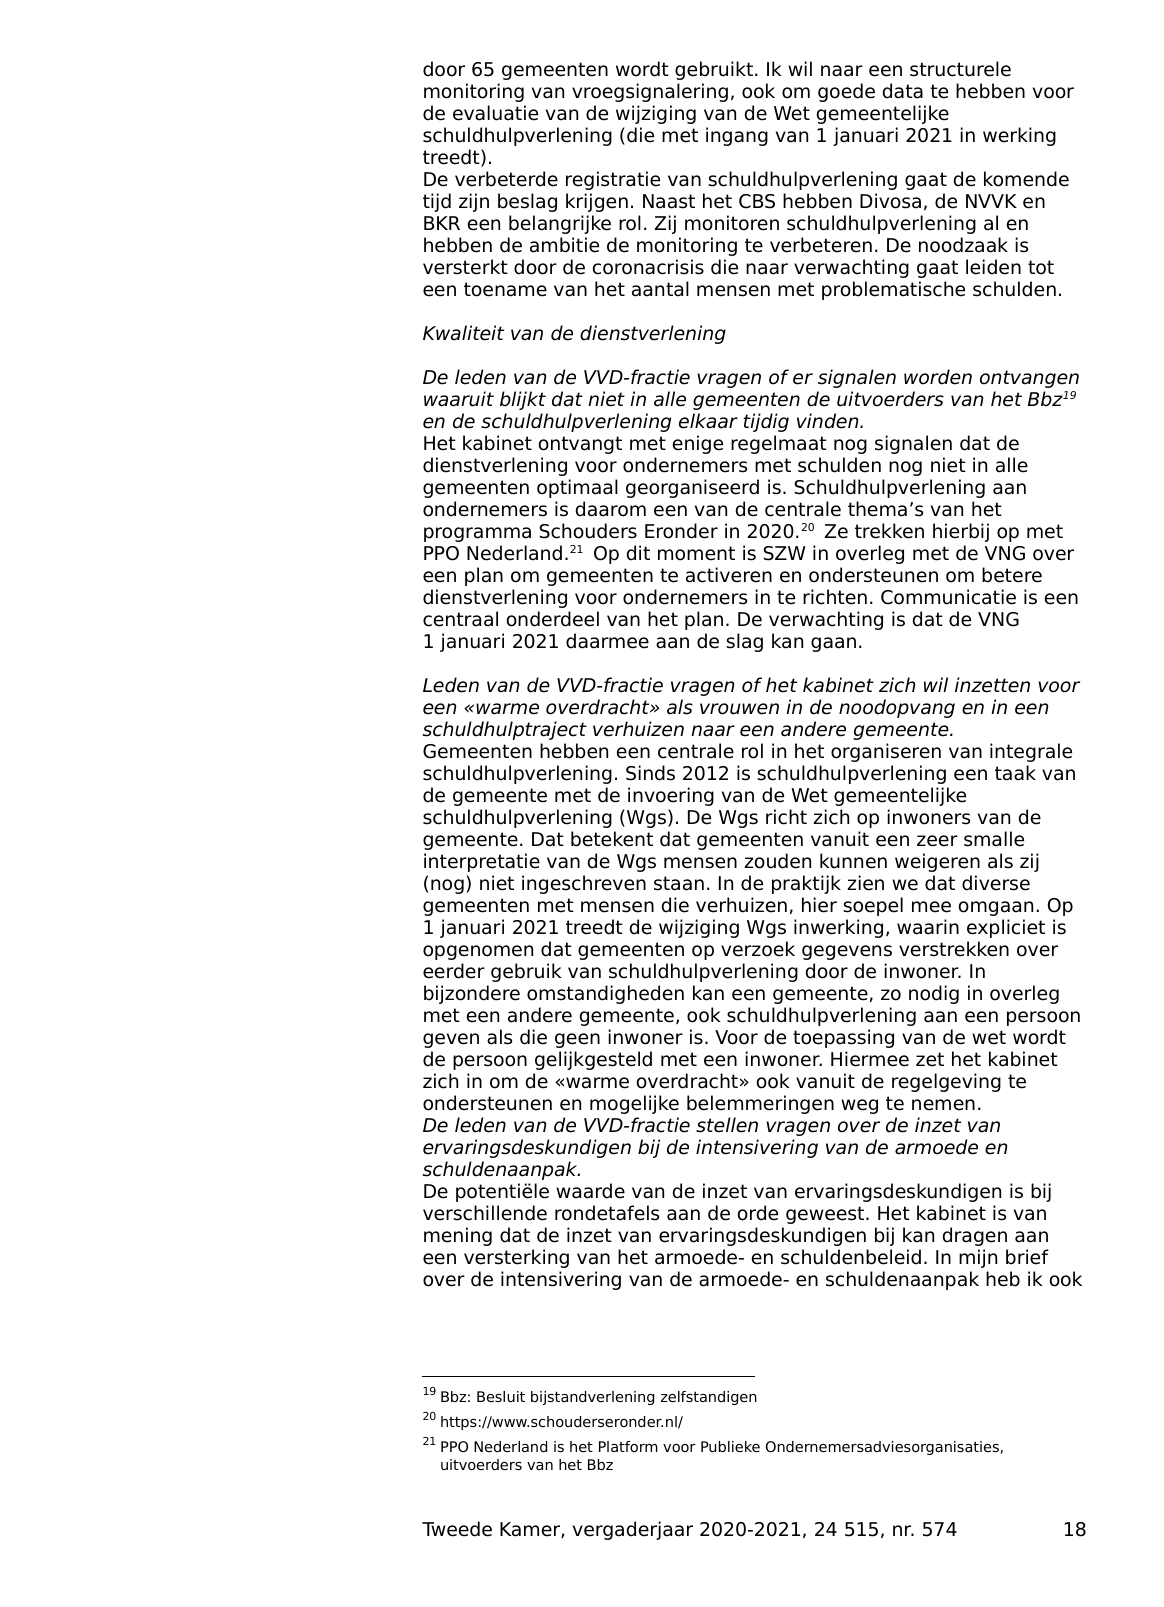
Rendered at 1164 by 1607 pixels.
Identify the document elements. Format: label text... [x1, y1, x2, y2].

text Bbz: Besluit bijstandverlening zelfstandigen [422, 1385, 1087, 1407]
text De leden van de VVD-fractie vragen of er signalen worden ontvangen waaruit blijkt dat niet in alle gemeenten de uitvoerders van het Bbz en de schuldhulpverlening elkaar tijdig vinden. [422, 367, 1087, 433]
text De verbeterde registratie van schuldhulpverlening gaat de komende tijd zijn beslag krijgen. Naast het CBS hebben Divosa, de NVVK en BKR een belangrijke rol. Zij monitoren schuldhulpverlening al en hebben de ambitie de monitoring te verbeteren. De noodzaak is versterkt door de coronacrisis die naar verwachting gaat leiden tot een toename van het aantal mensen met problematische schulden. [422, 169, 1087, 301]
subtitle Kwaliteit van de dienstverlening [422, 323, 1087, 345]
text Gemeenten hebben een centrale rol in het organiseren van integrale schuldhulpverlening. Sinds 2012 is schuldhulpverlening een taak van de gemeente met de invoering van de Wet gemeentelijke schuldhulpverlening (Wgs). De Wgs richt zich op inwoners van de gemeente. Dat betekent dat gemeenten vanuit een zeer smalle interpretatie van de Wgs mensen zouden kunnen weigeren als zij (nog) niet ingeschreven staan. In de praktijk zien we dat diverse gemeenten met mensen die verhuizen, hier soepel mee omgaan. Op 1 januari 2021 treedt de wijziging Wgs inwerking, waarin expliciet is opgenomen dat gemeenten op verzoek gegevens verstrekken over eerder gebruik van schuldhulpverlening door de inwoner. In bijzondere omstandigheden kan een gemeente, zo nodig in overleg met een andere gemeente, ook schuldhulpverlening aan een persoon geven als die geen inwoner is. Voor de toepassing van de wet wordt de persoon gelijkgesteld met een inwoner. Hiermee zet het kabinet zich in om de «warme overdracht» ook vanuit de regelgeving te ondersteunen en mogelijke belemmeringen weg te nemen. [422, 741, 1087, 1115]
text PPO Nederland is het Platform voor Publieke Ondernemersadviesorganisaties, uitvoerders van het Bbz [422, 1435, 1087, 1474]
text door 65 gemeenten wordt gebruikt. Ik wil naar een structurele monitoring van vroegsignalering, ook om goede data te hebben voor de evaluatie van de wijziging van de Wet gemeentelijke schuldhulpverlening (die met ingang van 1 januari 2021 in werking treedt). [422, 59, 1087, 169]
text Het kabinet ontvangt met enige regelmaat nog signalen dat de dienstverlening voor ondernemers met schulden nog niet in alle gemeenten optimaal georganiseerd is. Schuldhulpverlening aan ondernemers is daarom een van de centrale thema’s van het programma Schouders Eronder in 2020. Ze trekken hierbij op met PPO Nederland. Op dit moment is SZW in overleg met de VNG over een plan om gemeenten te activeren en ondersteunen om betere dienstverlening voor ondernemers in te richten. Communicatie is een centraal onderdeel van het plan. De verwachting is dat de VNG 1 januari 2021 daarmee aan de slag kan gaan. [422, 433, 1087, 653]
text https://www.schouderseronder.nl/ [422, 1410, 1087, 1432]
text De potentiële waarde van de inzet van ervaringsdeskundigen is bij verschillende rondetafels aan de orde geweest. Het kabinet is van mening dat de inzet van ervaringsdeskundigen bij kan dragen aan een versterking van het armoede- en schuldenbeleid. In mijn brief over de intensivering van de armoede- en schuldenaanpak heb ik ook [422, 1181, 1087, 1291]
text Leden van de VVD-fractie vragen of het kabinet zich wil inzetten voor een «warme overdracht» als vrouwen in de noodopvang en in een schuldhulptraject verhuizen naar een andere gemeente. [422, 675, 1087, 741]
text De leden van de VVD-fractie stellen vragen over de inzet van ervaringsdeskundigen bij de intensivering van de armoede en schuldenaanpak. [422, 1115, 1087, 1181]
